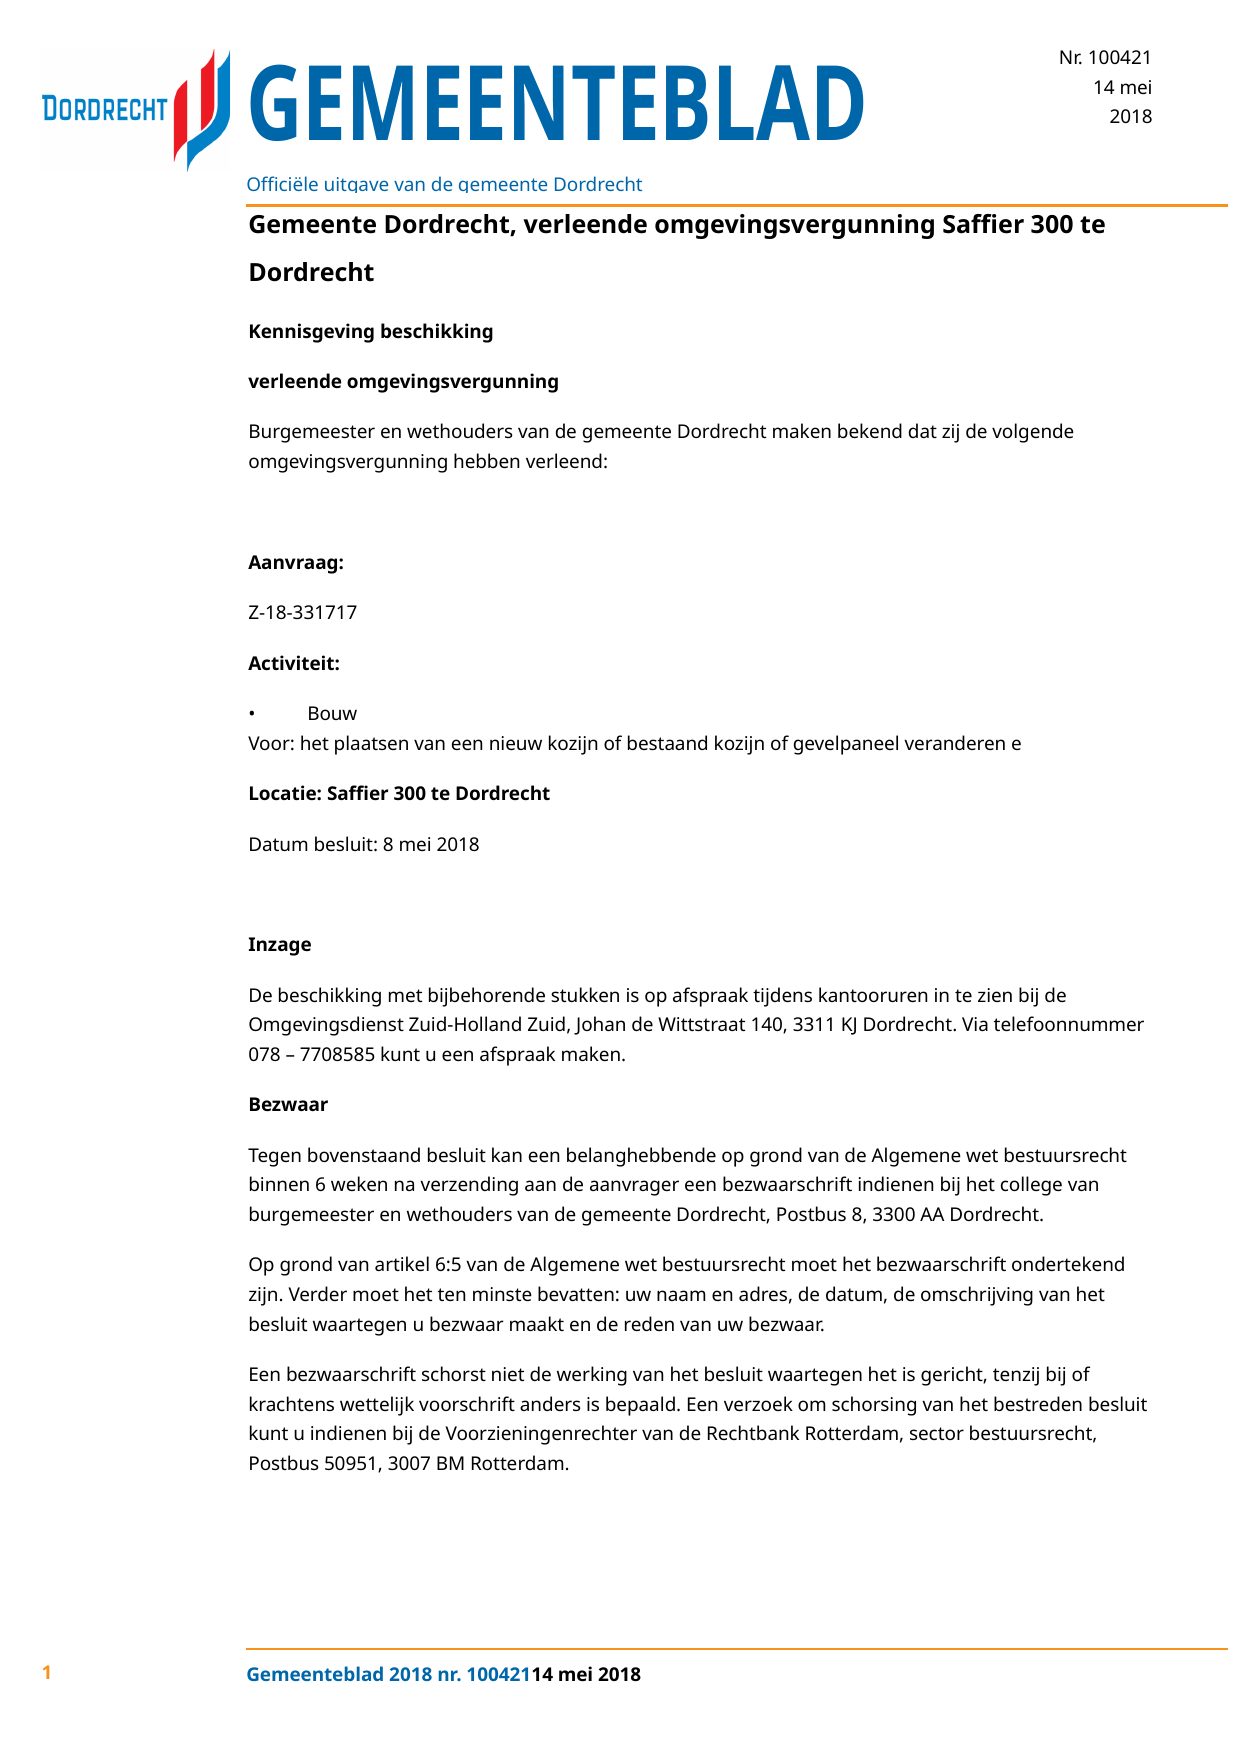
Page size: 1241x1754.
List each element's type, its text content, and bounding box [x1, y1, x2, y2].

text Z-18-331717 [248, 599, 1152, 625]
text Activiteit: [248, 650, 1152, 676]
text Burgemeester en wethouders van de gemeente Dordrecht maken bekend dat zij de volgende omgevingsvergunning hebben verleend: [248, 419, 1152, 474]
text verleende omgevingsvergunning [248, 368, 1152, 394]
text Gemeente Dordrecht, verleende omgevingsvergunning Saffier 300 te Dordrecht [248, 207, 1152, 288]
list Bouw [248, 700, 1152, 726]
text Inzage [248, 932, 1152, 957]
text Locatie: Saffier 300 te Dordrecht [248, 780, 1152, 806]
text Aanvraag: [248, 549, 1152, 575]
text Voor: het plaatsen van een nieuw kozijn of bestaand kozijn of gevelpaneel veranderen e [248, 730, 1152, 756]
text Op grond van artikel 6:5 van de Algemene wet bestuursrecht moet het bezwaarschrift ondertekend zijn. Verder moet het ten minste bevatten: uw naam en adres, de datum, de omschrijving van het besluit waartegen u bezwaar maakt en de reden van uw bezwaar. [248, 1252, 1152, 1337]
text De beschikking met bijbehorende stukken is op afspraak tijdens kantooruren in te zien bij de Omgevingsdienst Zuid-Holland Zuid, Johan de Wittstraat 140, 3311 KJ Dordrecht. Via telefoonnummer 078 – 7708585 kunt u een afspraak maken. [248, 982, 1152, 1067]
text Tegen bovenstaand besluit kan een belanghebbende op grond van de Algemene wet bestuursrecht binnen 6 weken na verzending aan de aanvrager een bezwaarschrift indienen bij het college van burgemeester en wethouders van de gemeente Dordrecht, Postbus 8, 3300 AA Dordrecht. [248, 1142, 1152, 1227]
picture [41, 47, 231, 172]
text Datum besluit: 8 mei 2018 [248, 831, 1152, 857]
text Een bezwaarschrift schorst niet de werking van het besluit waartegen het is gericht, tenzij bij of krachtens wettelijk voorschrift anders is bepaald. Een verzoek om schorsing van het bestreden besluit kunt u indienen bij de Voorzieningenrechter van de Rechtbank Rotterdam, sector bestuursrecht, Postbus 50951, 3007 BM Rotterdam. [248, 1361, 1152, 1476]
text Bezwaar [248, 1092, 1152, 1117]
text Kennisgeving beschikking [248, 318, 1152, 344]
